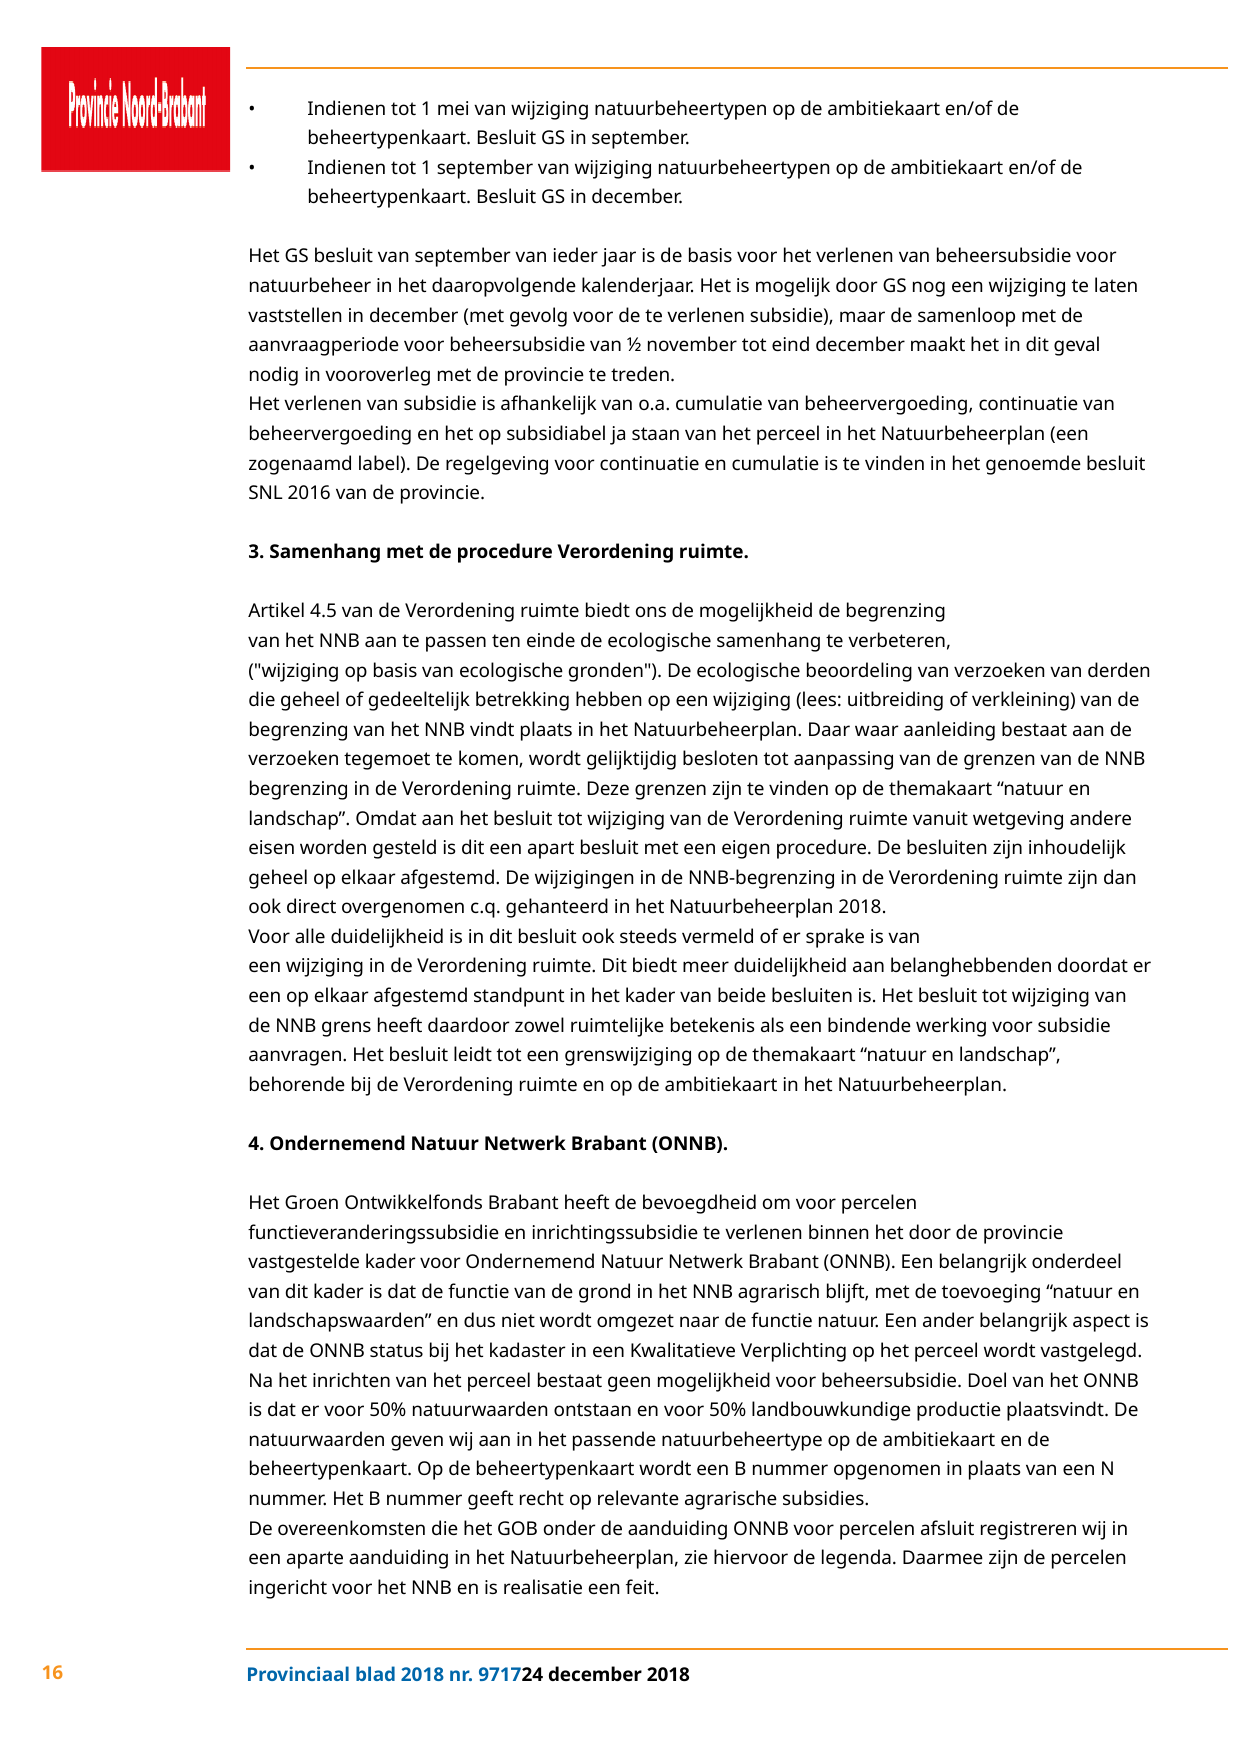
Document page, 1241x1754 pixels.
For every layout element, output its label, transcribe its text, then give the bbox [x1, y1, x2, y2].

text Voor alle duidelijkheid is in dit besluit ook steeds vermeld of er sprake is van [248, 923, 1152, 949]
list Indienen tot 1 september van wijziging natuurbeheertypen op de ambitiekaart en/of de beheertypenkaart. Besluit GS in december. [248, 154, 1152, 209]
text Artikel 4.5 van de Verordening ruimte biedt ons de mogelijkheid de begrenzing [248, 598, 1152, 623]
text ("wijziging op basis van ecologische gronden"). De ecologische beoordeling van verzoeken van derden die geheel of gedeeltelijk betrekking hebben op een wijziging (lees: uitbreiding of verkleining) van de begrenzing van het NNB vindt plaats in het Natuurbeheerplan. Daar waar aanleiding bestaat aan de verzoeken tegemoet te komen, wordt gelijktijdig besloten tot aanpassing van de grenzen van de NNB begrenzing in de Verordening ruimte. Deze grenzen zijn te vinden op de themakaart “natuur en landschap”. Omdat aan het besluit tot wijziging van de Verordening ruimte vanuit wetgeving andere eisen worden gesteld is dit een apart besluit met een eigen procedure. De besluiten zijn inhoudelijk geheel op elkaar afgestemd. De wijzigingen in de NNB-begrenzing in de Verordening ruimte zijn dan ook direct overgenomen c.q. gehanteerd in het Natuurbeheerplan 2018. [248, 657, 1152, 919]
text van het NNB aan te passen ten einde de ecologische samenhang te verbeteren, [248, 627, 1152, 653]
text Het Groen Ontwikkelfonds Brabant heeft de bevoegdheid om voor percelen functieveranderingssubsidie en inrichtingssubsidie te verlenen binnen het door de provincie vastgestelde kader voor Ondernemend Natuur Netwerk Brabant (ONNB). Een belangrijk onderdeel van dit kader is dat de functie van de grond in het NNB agrarisch blijft, met de toevoeging “natuur en landschapswaarden” en dus niet wordt omgezet naar de functie natuur. Een ander belangrijk aspect is dat de ONNB status bij het kadaster in een Kwalitatieve Verplichting op het perceel wordt vastgelegd. Na het inrichten van het perceel bestaat geen mogelijkheid voor beheersubsidie. Doel van het ONNB is dat er voor 50% natuurwaarden ontstaan en voor 50% landbouwkundige productie plaatsvindt. De natuurwaarden geven wij aan in het passende natuurbeheertype op de ambitiekaart en de beheertypenkaart. Op de beheertypenkaart wordt een B nummer opgenomen in plaats van een N nummer. Het B nummer geeft recht op relevante agrarische subsidies. [248, 1189, 1152, 1511]
text 3. Samenhang met de procedure Verordening ruimte. [248, 538, 1152, 564]
text Het GS besluit van september van ieder jaar is de basis voor het verlenen van beheersubsidie voor natuurbeheer in het daaropvolgende kalenderjaar. Het is mogelijk door GS nog een wijziging te laten vaststellen in december (met gevolg voor de te verlenen subsidie), maar de samenloop met de aanvraagperiode voor beheersubsidie van ½ november tot eind december maakt het in dit geval nodig in vooroverleg met de provincie te treden. [248, 243, 1152, 387]
picture [41, 47, 231, 172]
text een wijziging in de Verordening ruimte. Dit biedt meer duidelijkheid aan belanghebbenden doordat er een op elkaar afgestemd standpunt in het kader van beide besluiten is. Het besluit tot wijziging van de NNB grens heeft daardoor zowel ruimtelijke betekenis als een bindende werking voor subsidie aanvragen. Het besluit leidt tot een grenswijziging op de themakaart “natuur en landschap”, behorende bij de Verordening ruimte en op de ambitiekaart in het Natuurbeheerplan. [248, 953, 1152, 1097]
text De overeenkomsten die het GOB onder de aanduiding ONNB voor percelen afsluit registreren wij in een aparte aanduiding in het Natuurbeheerplan, zie hiervoor de legenda. Daarmee zijn de percelen ingericht voor het NNB en is realisatie een feit. [248, 1515, 1152, 1600]
text Het verlenen van subsidie is afhankelijk van o.a. cumulatie van beheervergoeding, continuatie van beheervergoeding en het op subsidiabel ja staan van het perceel in het Natuurbeheerplan (een zogenaamd label). De regelgeving voor continuatie en cumulatie is te vinden in het genoemde besluit SNL 2016 van de provincie. [248, 391, 1152, 505]
text 4. Ondernemend Natuur Netwerk Brabant (ONNB). [248, 1130, 1152, 1156]
list Indienen tot 1 mei van wijziging natuurbeheertypen op de ambitiekaart en/of de beheertypenkaart. Besluit GS in september. [248, 95, 1152, 150]
